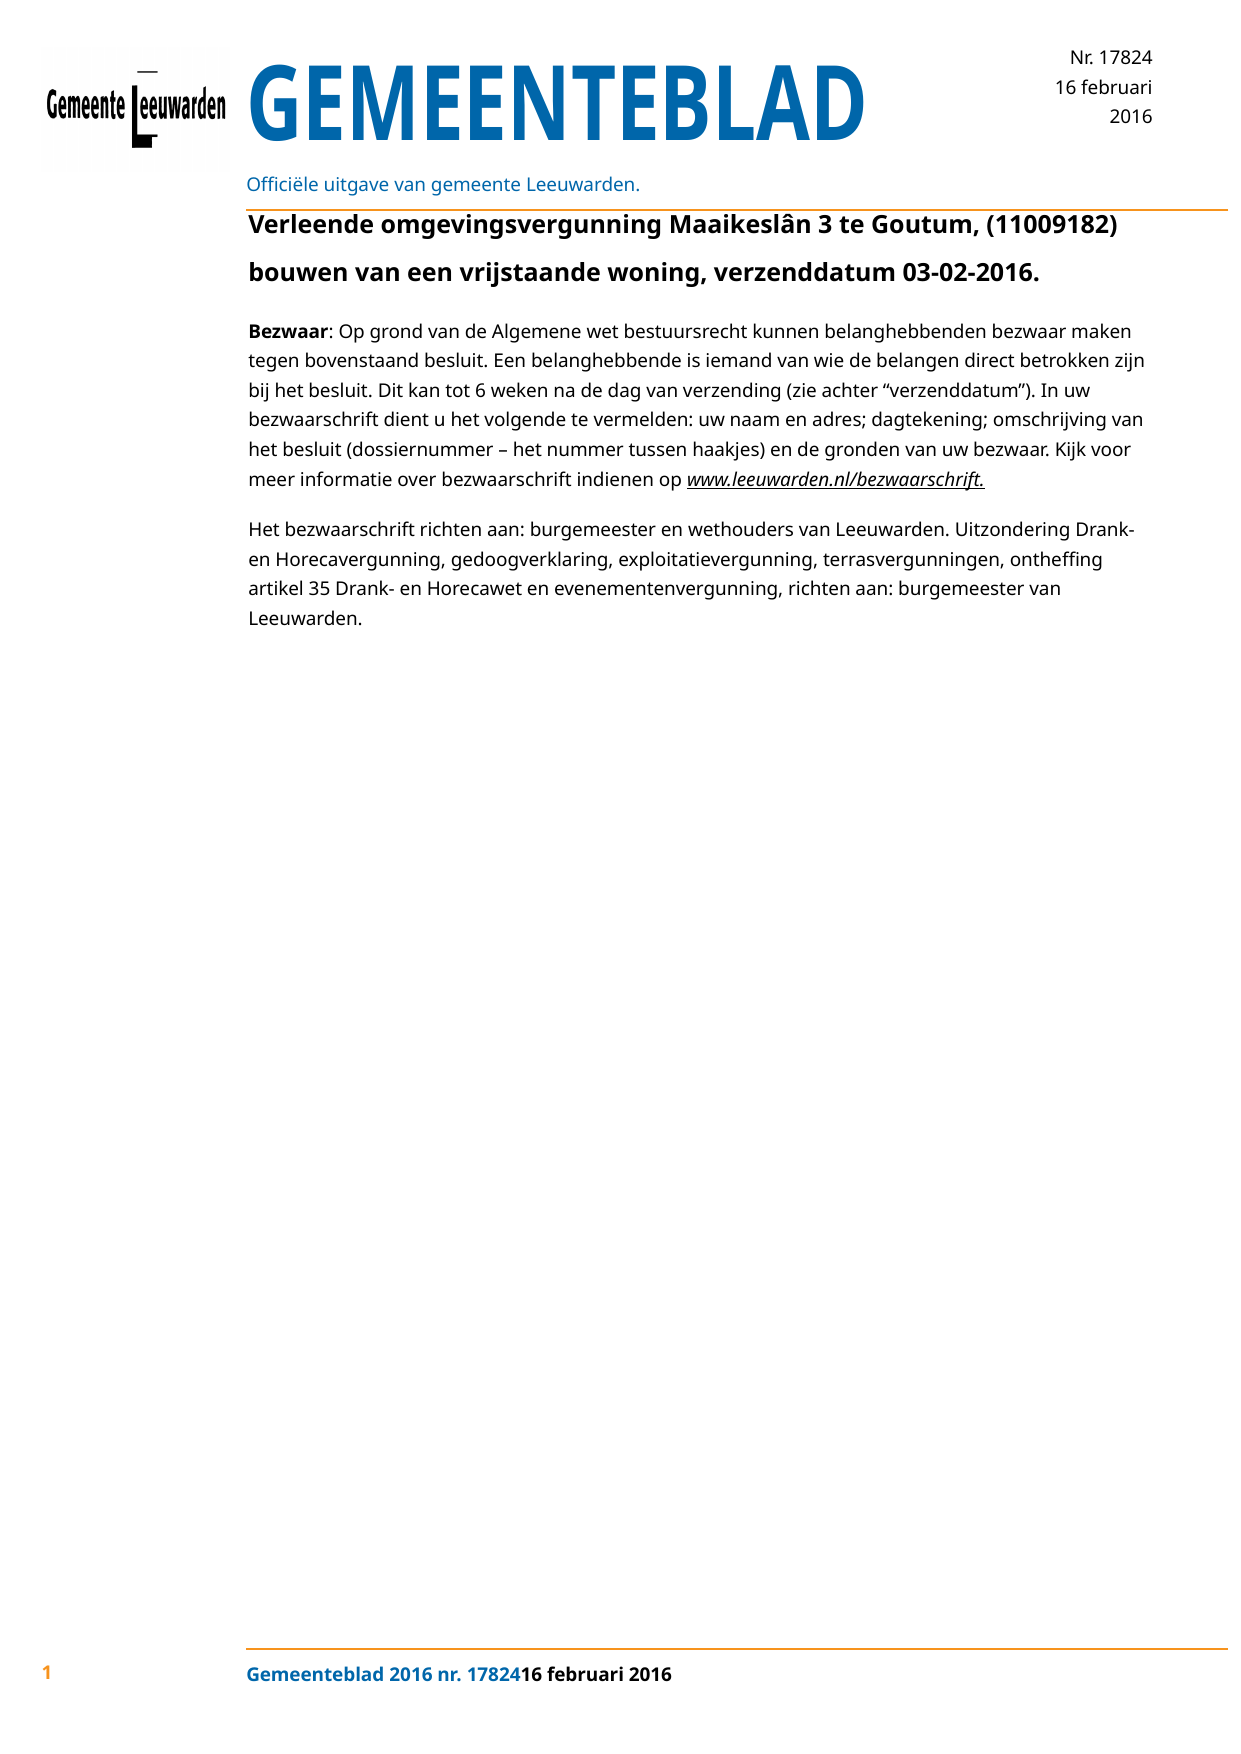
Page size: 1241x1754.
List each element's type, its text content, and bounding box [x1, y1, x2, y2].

text Het bezwaarschrift richten aan: burgemeester en wethouders van Leeuwarden. Uitzondering Drank- en Horecavergunning, gedoogverklaring, exploitatievergunning, terrasvergunningen, ontheffing artikel 35 Drank- en Horecawet en evenementenvergunning, richten aan: burgemeester van Leeuwarden. [248, 516, 1152, 631]
text Bezwaar: Op grond van de Algemene wet bestuursrecht kunnen belanghebbenden bezwaar maken tegen bovenstaand besluit. Een belanghebbende is iemand van wie de belangen direct betrokken zijn bij het besluit. Dit kan tot 6 weken na de dag van verzending (zie achter “verzenddatum”). In uw bezwaarschrift dient u het volgende te vermelden: uw naam en adres; dagtekening; omschrijving van het besluit (dossiernummer – het nummer tussen haakjes) en de gronden van uw bezwaar. Kijk voor meer informatie over bezwaarschrift indienen op www.leeuwarden.nl/bezwaarschrift. [248, 318, 1152, 492]
picture [41, 47, 231, 172]
text Verleende omgevingsvergunning Maaikeslân 3 te Goutum, (11009182) bouwen van een vrijstaande woning, verzenddatum 03-02-2016. [248, 211, 1152, 288]
